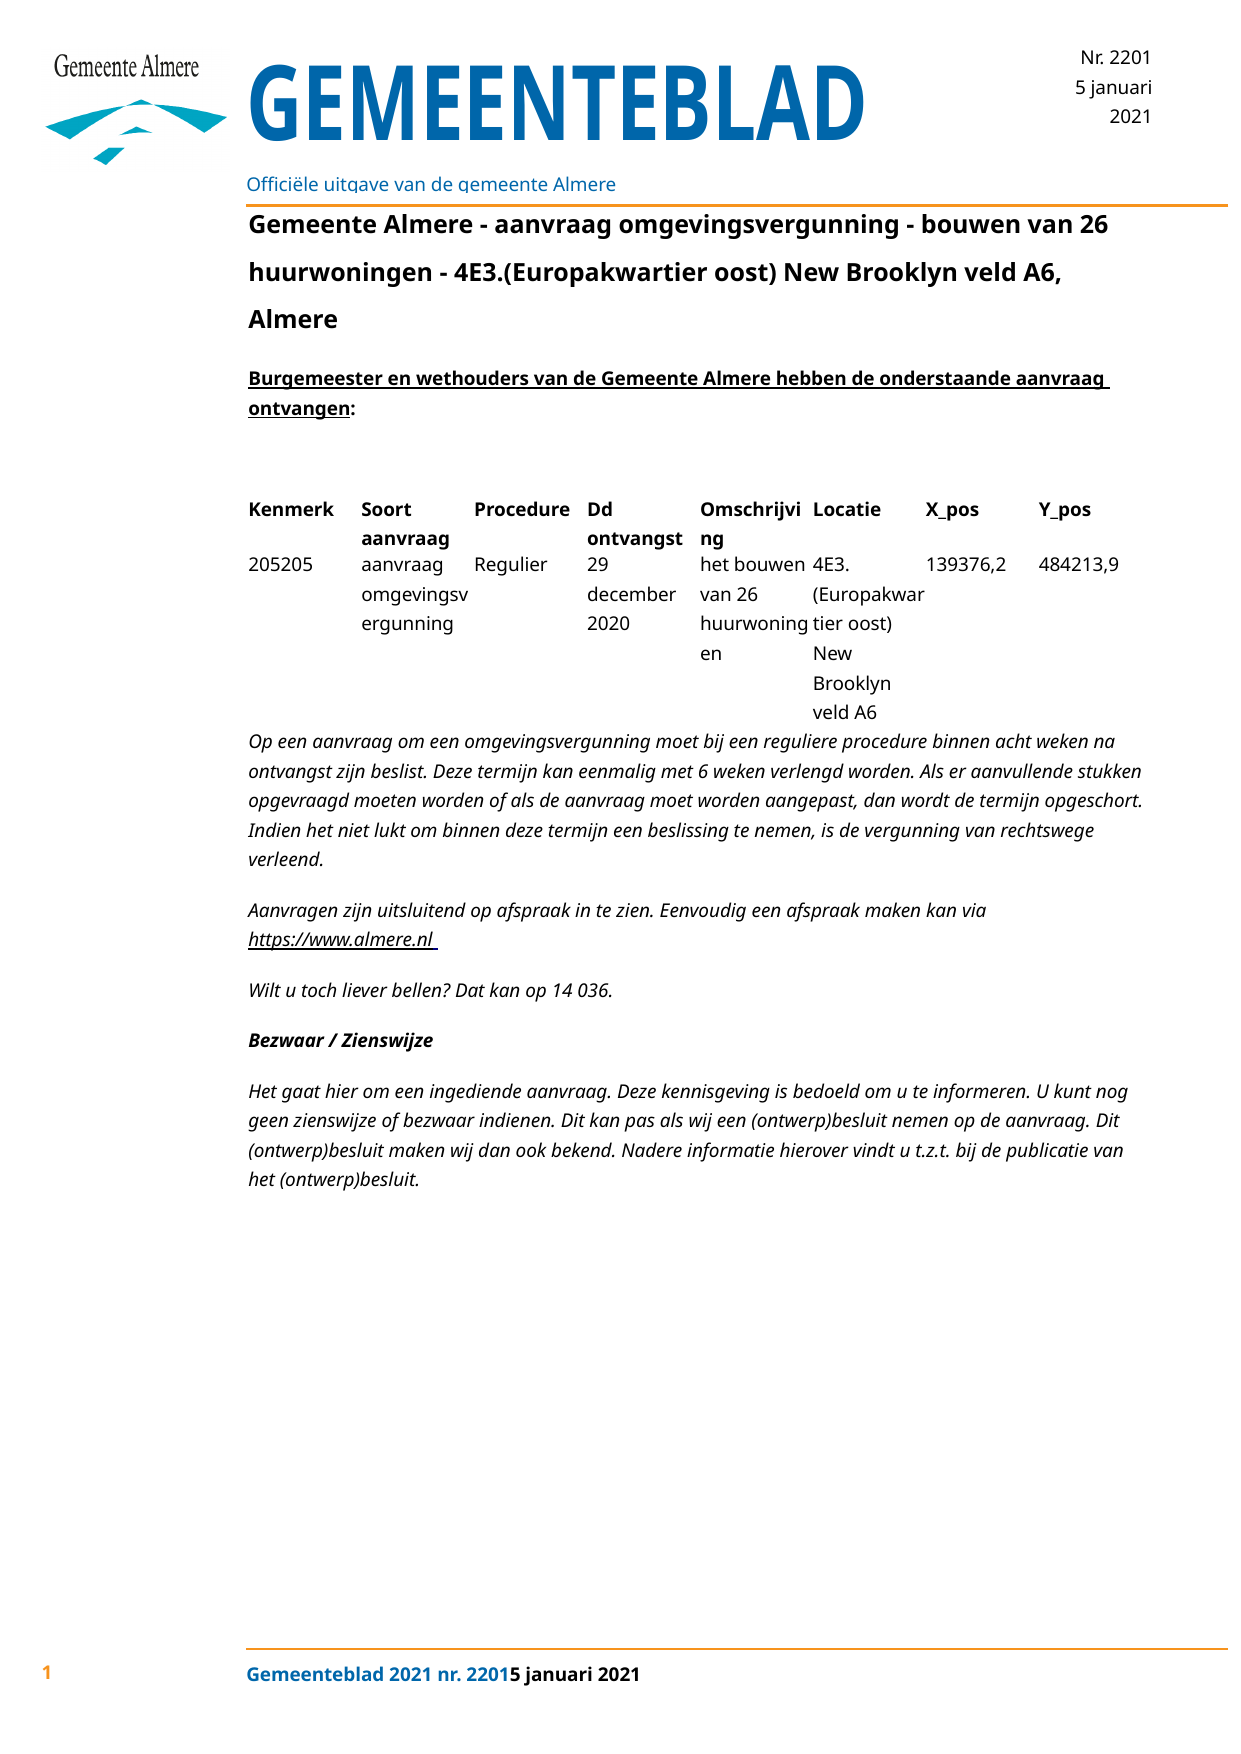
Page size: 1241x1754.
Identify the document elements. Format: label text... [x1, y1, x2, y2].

table_cell 29 december 2020 [587, 551, 700, 725]
table_cell 139376,2 [926, 551, 1038, 725]
table_header Kenmerk [248, 496, 361, 551]
table_header Procedure [474, 496, 587, 551]
table_cell 4E3.(Europakwartier oost) New Brooklyn veld A6 [813, 551, 926, 725]
text Het gaat hier om een ingediende aanvraag. Deze kennisgeving is bedoeld om u te informeren. U kunt nog geen zienswijze of bezwaar indienen. Dit kan pas als wij een (ontwerp)besluit nemen op de aanvraag. Dit (ontwerp)besluit maken wij dan ook bekend. Nadere informatie hierover vindt u t.z.t. bij de publicatie van het (ontwerp)besluit. [248, 1078, 1152, 1192]
text Aanvragen zijn uitsluitend op afspraak in te zien. Eenvoudig een afspraak maken kan via https://www.almere.nl [248, 897, 1152, 952]
text Op een aanvraag om een omgevingsvergunning moet bij een reguliere procedure binnen acht weken na ontvangst zijn beslist. Deze termijn kan eenmalig met 6 weken verlengd worden. Als er aanvullende stukken opgevraagd moeten worden of als de aanvraag moet worden aangepast, dan wordt de termijn opgeschort. Indien het niet lukt om binnen deze termijn een beslissing te nemen, is de vergunning van rechtswege verleend. [248, 728, 1152, 872]
table_header Dd ontvangst [587, 496, 700, 551]
text Wilt u toch liever bellen? Dat kan op 14 036. [248, 977, 1152, 1003]
table_header Locatie [813, 496, 926, 551]
table_cell 484213,9 [1039, 551, 1152, 725]
table_cell het bouwen van 26 huurwoningen [700, 551, 813, 725]
table_header Soort aanvraag [361, 496, 474, 551]
table_header X_pos [926, 496, 1038, 551]
text Burgemeester en wethouders van de Gemeente Almere hebben de onderstaande aanvraag ontvangen: [248, 366, 1152, 421]
table_header Omschrijving [700, 496, 813, 551]
table_cell 205205 [248, 551, 361, 725]
table_cell aanvraag omgevingsvergunning [361, 551, 474, 725]
table_header Y_pos [1039, 496, 1152, 551]
table_cell Regulier [474, 551, 587, 725]
text Bezwaar / Zienswijze [248, 1027, 1152, 1053]
picture [41, 47, 231, 172]
text Gemeente Almere - aanvraag omgevingsvergunning - bouwen van 26 huurwoningen - 4E3.(Europakwartier oost) New Brooklyn veld A6, Almere [248, 207, 1152, 336]
